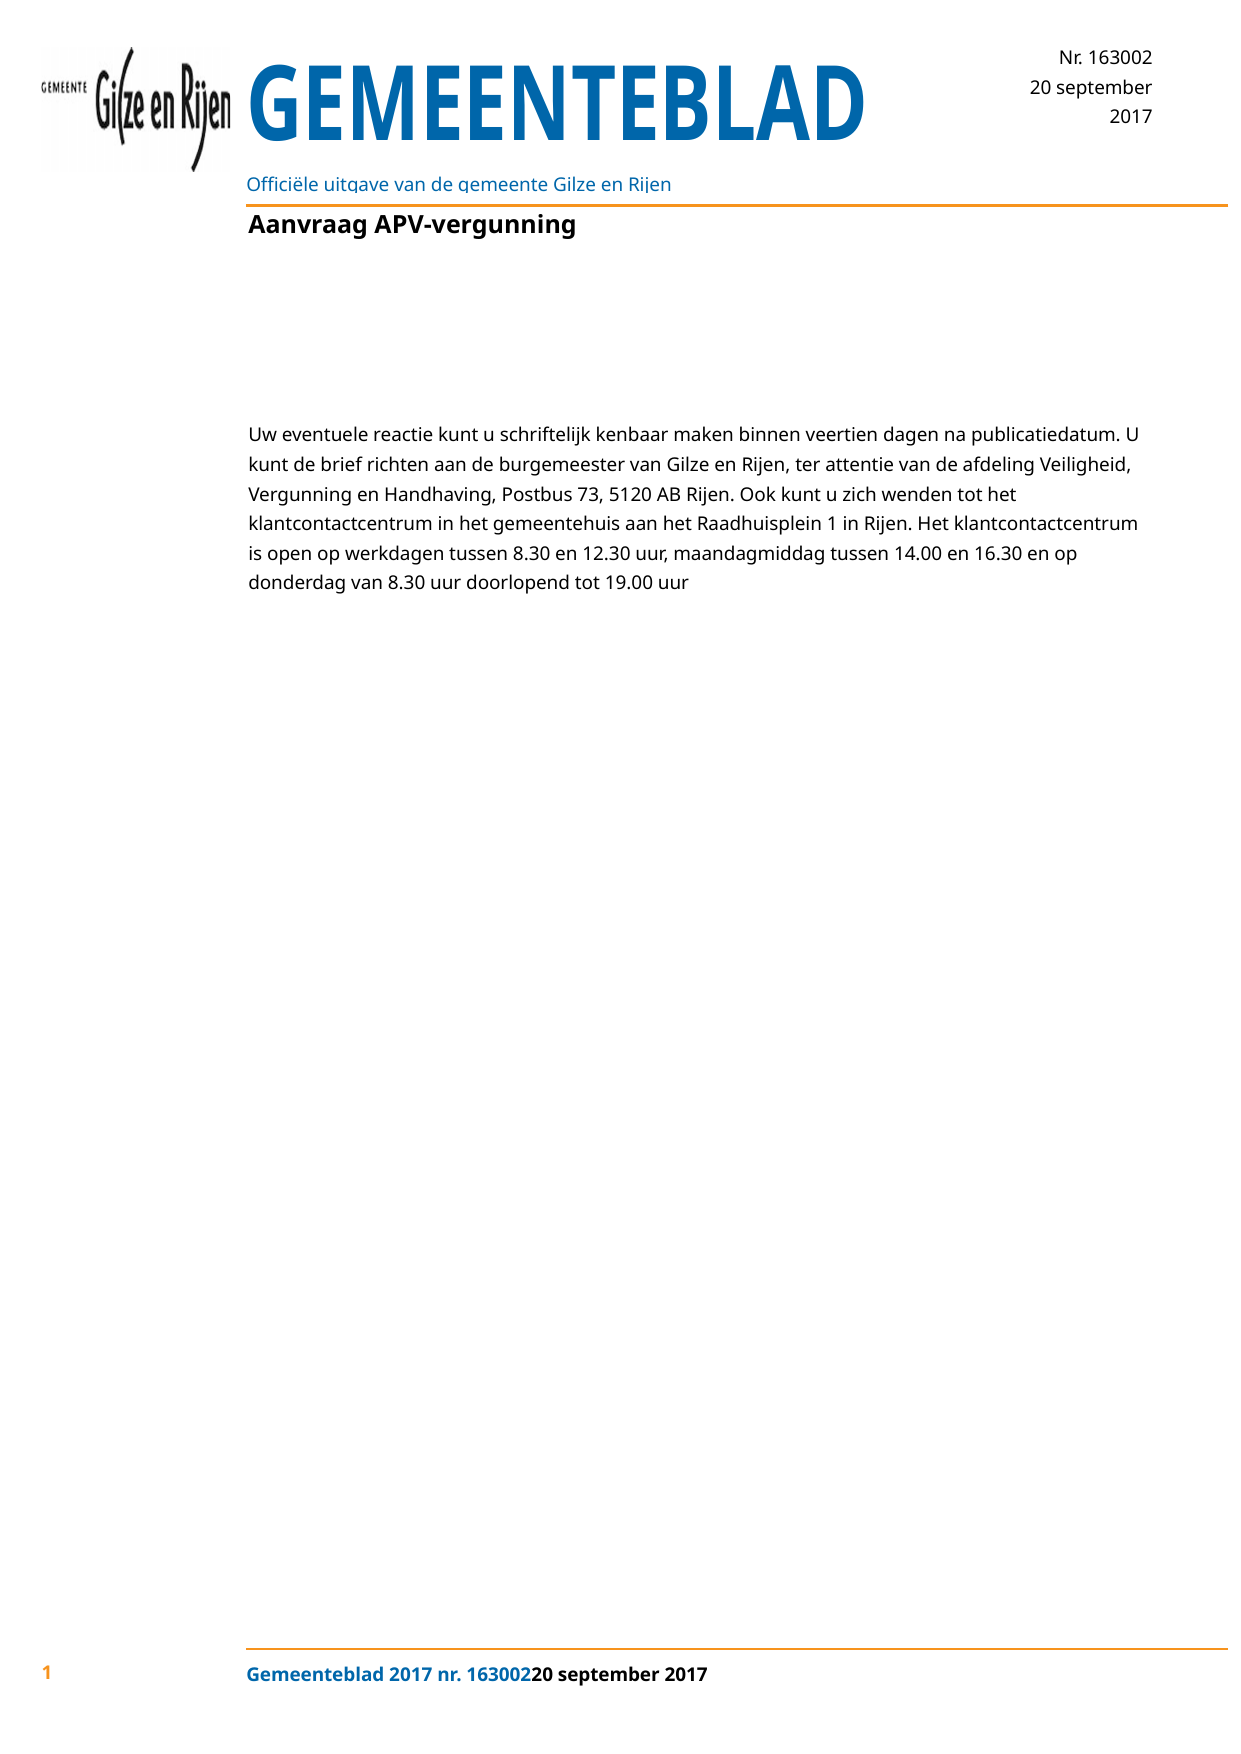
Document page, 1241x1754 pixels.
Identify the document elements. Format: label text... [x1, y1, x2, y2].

picture [41, 47, 231, 172]
text Uw eventuele reactie kunt u schriftelijk kenbaar maken binnen veertien dagen na publicatiedatum. U kunt de brief richten aan de burgemeester van Gilze en Rijen, ter attentie van de afdeling Veiligheid, Vergunning en Handhaving, Postbus 73, 5120 AB Rijen. Ook kunt u zich wenden tot het klantcontactcentrum in het gemeentehuis aan het Raadhuisplein 1 in Rijen. Het klantcontactcentrum is open op werkdagen tussen 8.30 en 12.30 uur, maandagmiddag tussen 14.00 en 16.30 en op donderdag van 8.30 uur doorlopend tot 19.00 uur [248, 422, 1152, 595]
text Aanvraag APV-vergunning [248, 207, 1152, 241]
